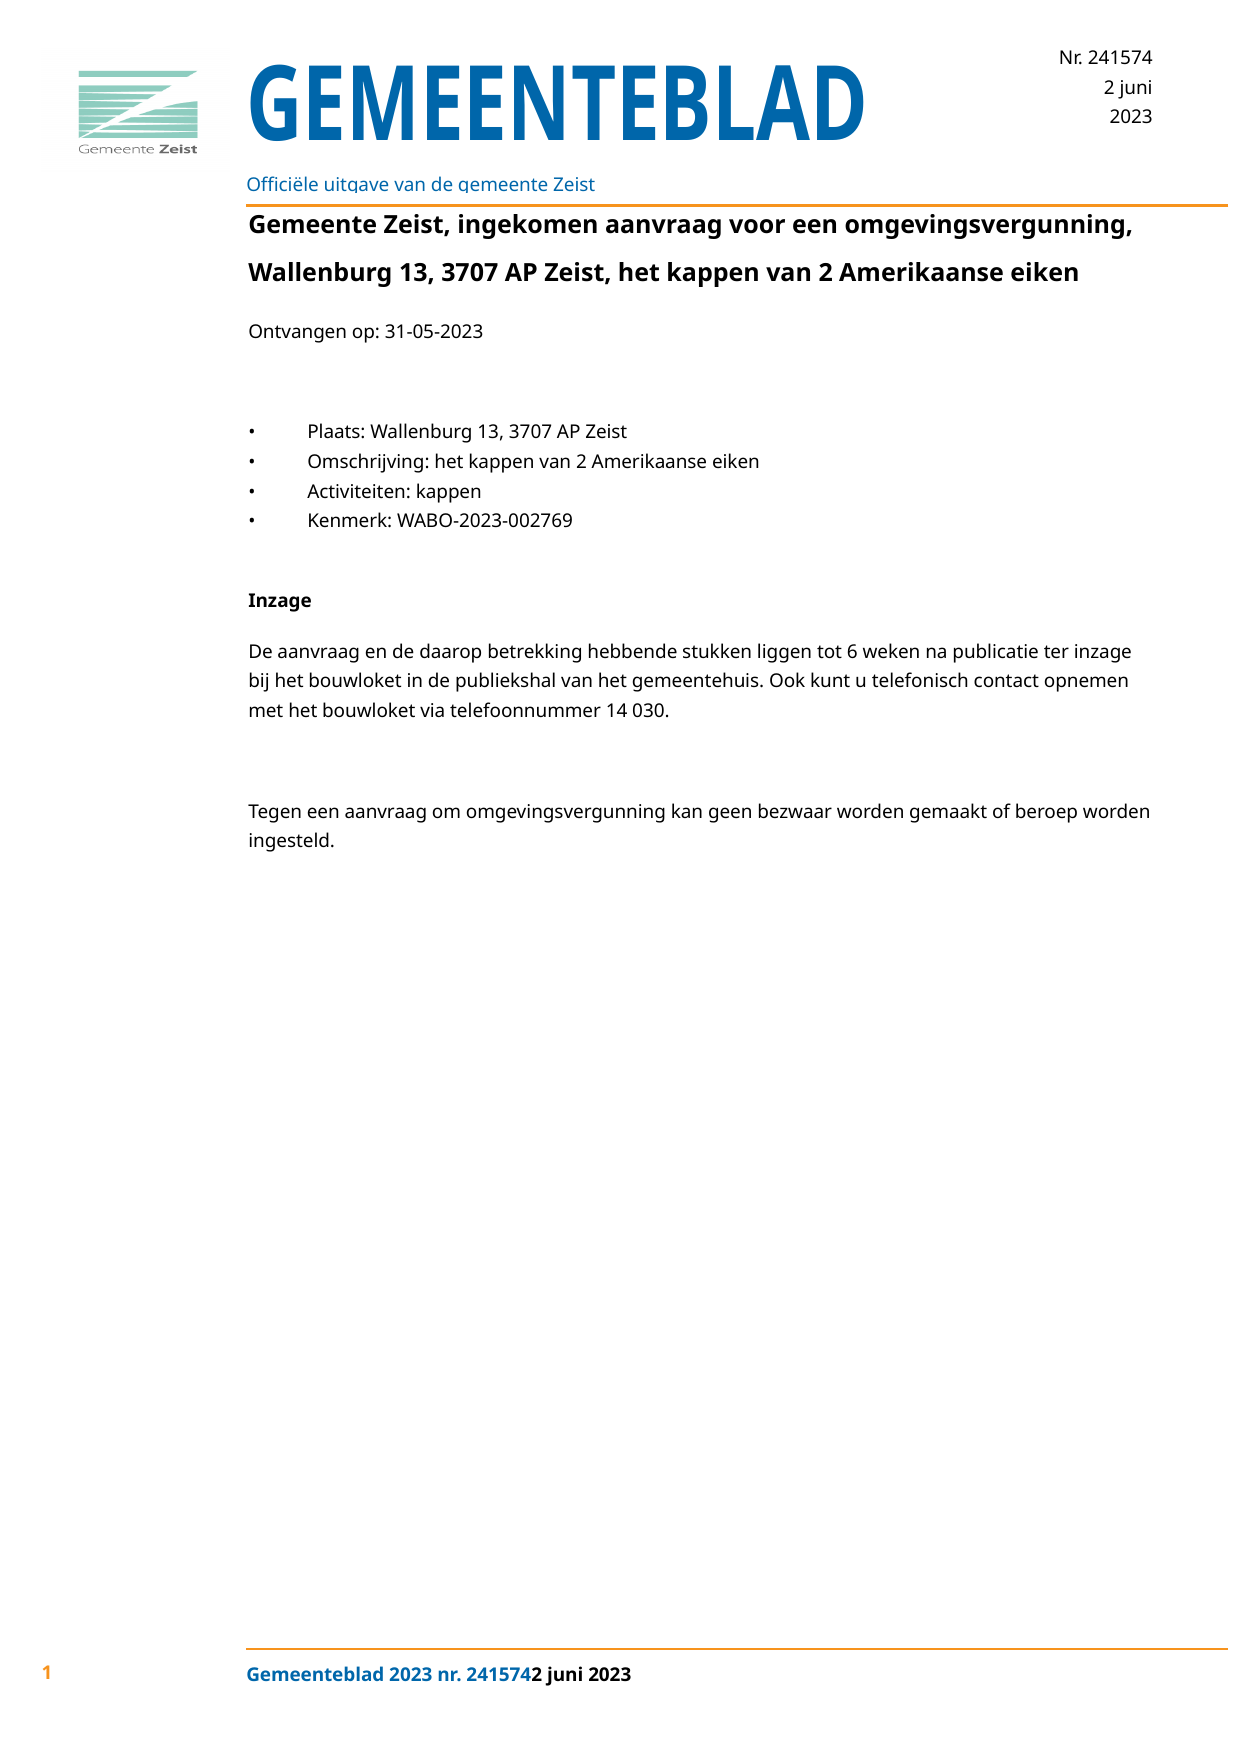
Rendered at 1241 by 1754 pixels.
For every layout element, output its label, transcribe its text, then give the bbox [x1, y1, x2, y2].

text Tegen een aanvraag om omgevingsvergunning kan geen bezwaar worden gemaakt of beroep worden ingesteld. [248, 798, 1152, 853]
text Gemeente Zeist, ingekomen aanvraag voor een omgevingsvergunning, Wallenburg 13, 3707 AP Zeist, het kappen van 2 Amerikaanse eiken [248, 207, 1152, 288]
text De aanvraag en de daarop betrekking hebbende stukken liggen tot 6 weken na publicatie ter inzage bij het bouwloket in de publiekshal van het gemeentehuis. Ook kunt u telefonisch contact opnemen met het bouwloket via telefoonnummer 14 030. [248, 638, 1152, 723]
list Omschrijving: het kappen van 2 Amerikaanse eiken [248, 448, 1152, 474]
list Plaats: Wallenburg 13, 3707 AP Zeist [248, 419, 1152, 444]
list Kenmerk: WABO-2023-002769 [248, 507, 1152, 533]
text Ontvangen op: 31-05-2023 [248, 318, 1152, 344]
picture [41, 47, 231, 172]
list Activiteiten: kappen [248, 478, 1152, 504]
text Inzage [248, 587, 1152, 613]
